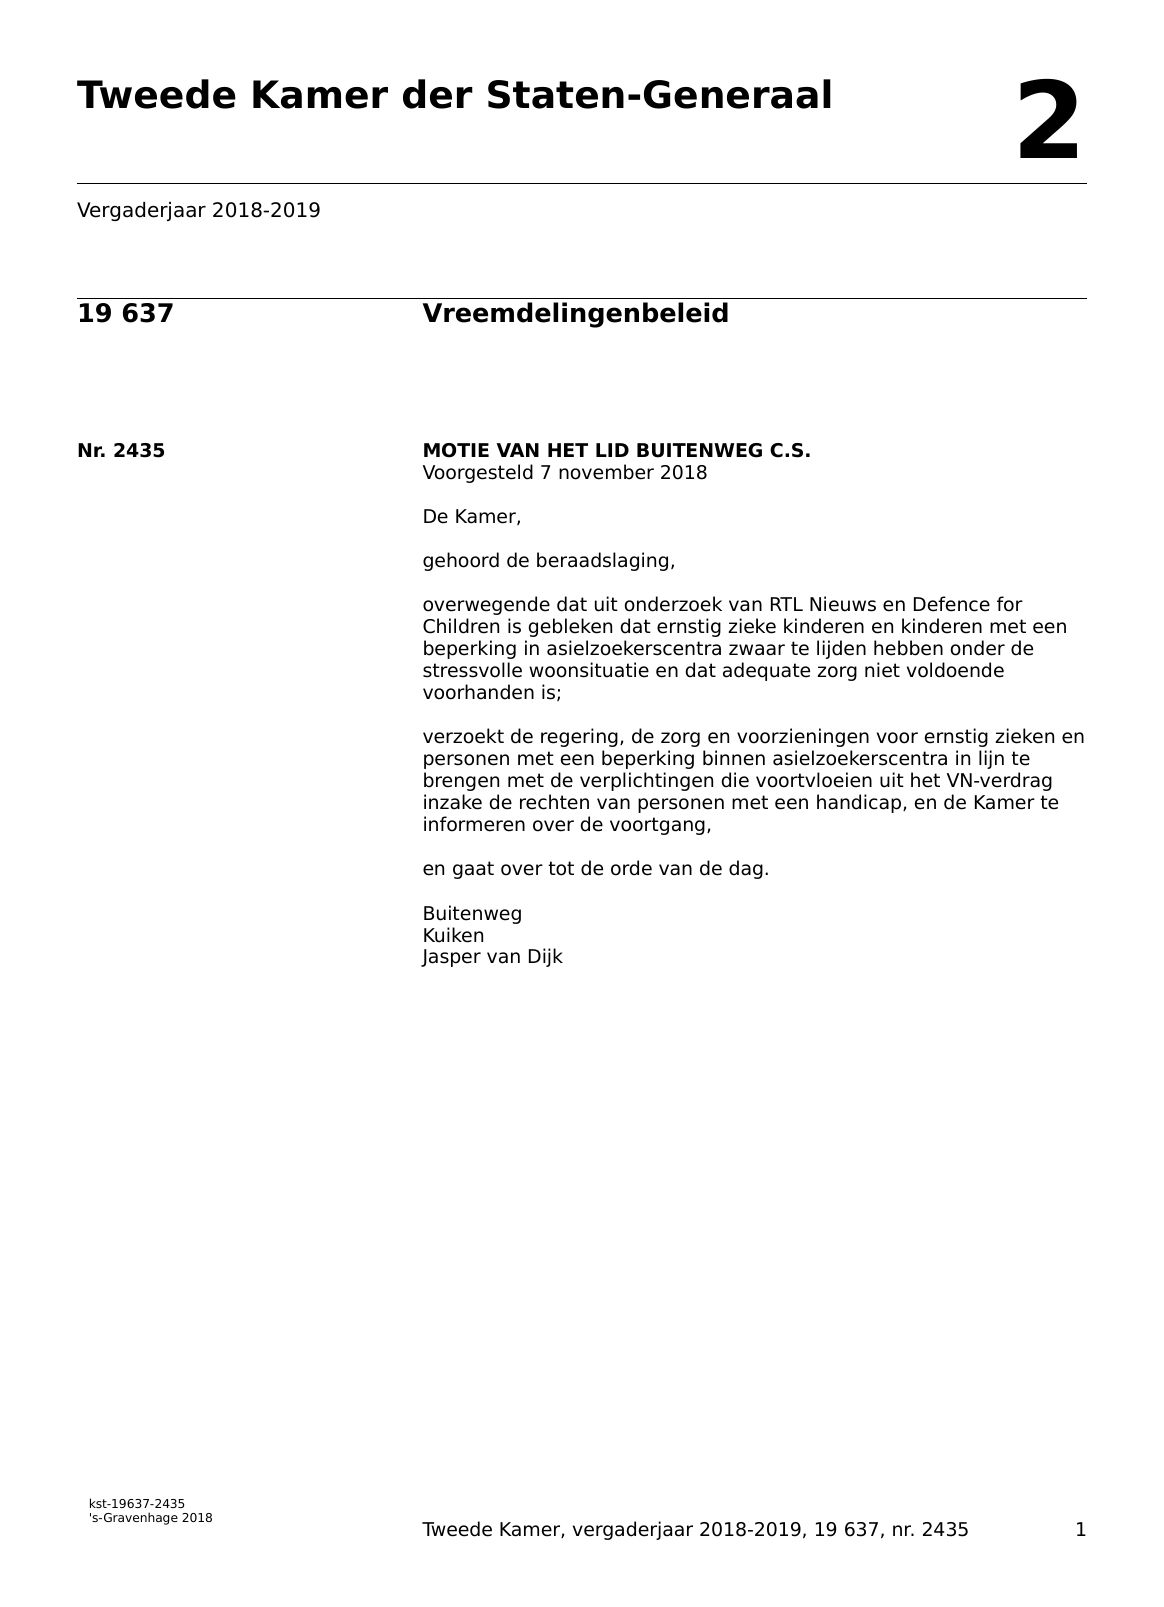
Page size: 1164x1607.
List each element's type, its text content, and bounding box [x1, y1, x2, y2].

text Buitenweg [422, 902, 1087, 924]
subtitle 19 637 Vreemdelingenbeleid [77, 299, 1087, 329]
text gehoord de beraadslaging, [422, 550, 1087, 572]
text verzoekt de regering, de zorg en voorzieningen voor ernstig zieken en personen met een beperking binnen asielzoekerscentra in lijn te brengen met de verplichtingen die voortvloeien uit het VN-verdrag inzake de rechten van personen met een handicap, en de Kamer te informeren over de voortgang, [422, 726, 1087, 836]
text Jasper van Dijk [422, 946, 1087, 968]
text overwegende dat uit onderzoek van RTL Nieuws en Defence for Children is gebleken dat ernstig zieke kinderen en kinderen met een beperking in asielzoekerscentra zwaar te lijden hebben onder de stressvolle woonsituatie en dat adequate zorg niet voldoende voorhanden is; [422, 594, 1087, 704]
text en gaat over tot de orde van de dag. [422, 858, 1087, 880]
table_cell Vergaderjaar 2018-2019 [77, 184, 1087, 298]
text kst-19637-2435 [88, 1497, 323, 1511]
subtitle Nr. 2435 MOTIE VAN HET LID BUITENWEG C.S. [77, 440, 1087, 462]
text De Kamer, [422, 506, 1087, 528]
table_header Tweede Kamer der Staten-Generaal [77, 59, 886, 183]
table_header 2 [886, 59, 1087, 183]
text Voorgesteld 7 november 2018 [422, 462, 1087, 484]
text 's-Gravenhage 2018 [88, 1511, 323, 1525]
text Kuiken [422, 924, 1087, 946]
